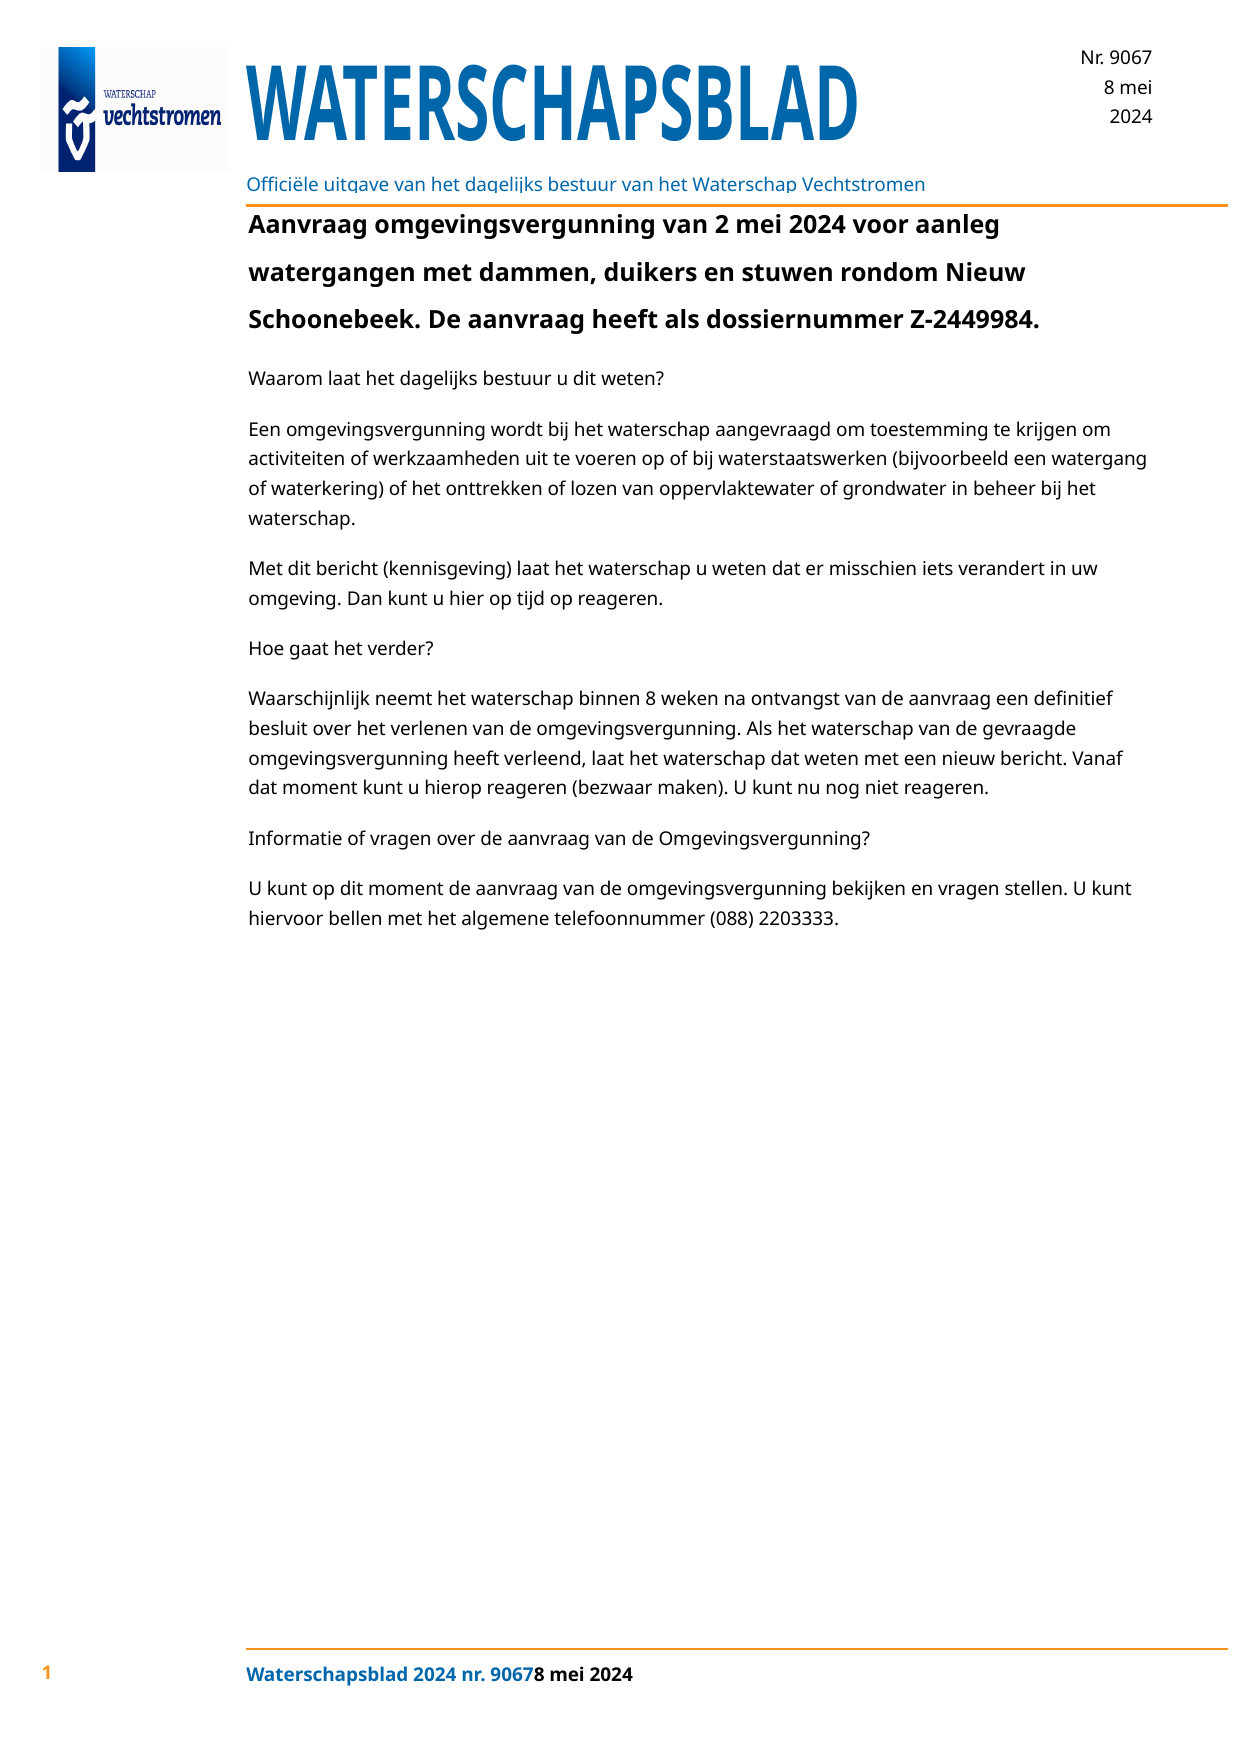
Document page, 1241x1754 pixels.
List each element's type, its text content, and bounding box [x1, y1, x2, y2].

text Met dit bericht (kennisgeving) laat het waterschap u weten dat er misschien iets verandert in uw omgeving. Dan kunt u hier op tijd op reageren. [248, 555, 1152, 610]
text Waarschijnlijk neemt het waterschap binnen 8 weken na ontvangst van de aanvraag een definitief besluit over het verlenen van de omgevingsvergunning. Als het waterschap van de gevraagde omgevingsvergunning heeft verleend, laat het waterschap dat weten met een nieuw bericht. Vanaf dat moment kunt u hierop reageren (bezwaar maken). U kunt nu nog niet reageren. [248, 686, 1152, 800]
text Een omgevingsvergunning wordt bij het waterschap aangevraagd om toestemming te krijgen om activiteiten of werkzaamheden uit te voeren op of bij waterstaatswerken (bijvoorbeeld een watergang of waterkering) of het onttrekken of lozen van oppervlaktewater of grondwater in beheer bij het waterschap. [248, 416, 1152, 530]
text Aanvraag omgevingsvergunning van 2 mei 2024 voor aanleg watergangen met dammen, duikers en stuwen rondom Nieuw Schoonebeek. De aanvraag heeft als dossiernummer Z-2449984. [248, 207, 1152, 336]
picture [41, 47, 231, 172]
text Informatie of vragen over de aanvraag van de Omgevingsvergunning? [248, 825, 1152, 850]
text U kunt op dit moment de aanvraag van de omgevingsvergunning bekijken en vragen stellen. U kunt hiervoor bellen met het algemene telefoonnummer (088) 2203333. [248, 875, 1152, 930]
text Hoe gaat het verder? [248, 635, 1152, 661]
text Waarom laat het dagelijks bestuur u dit weten? [248, 366, 1152, 391]
